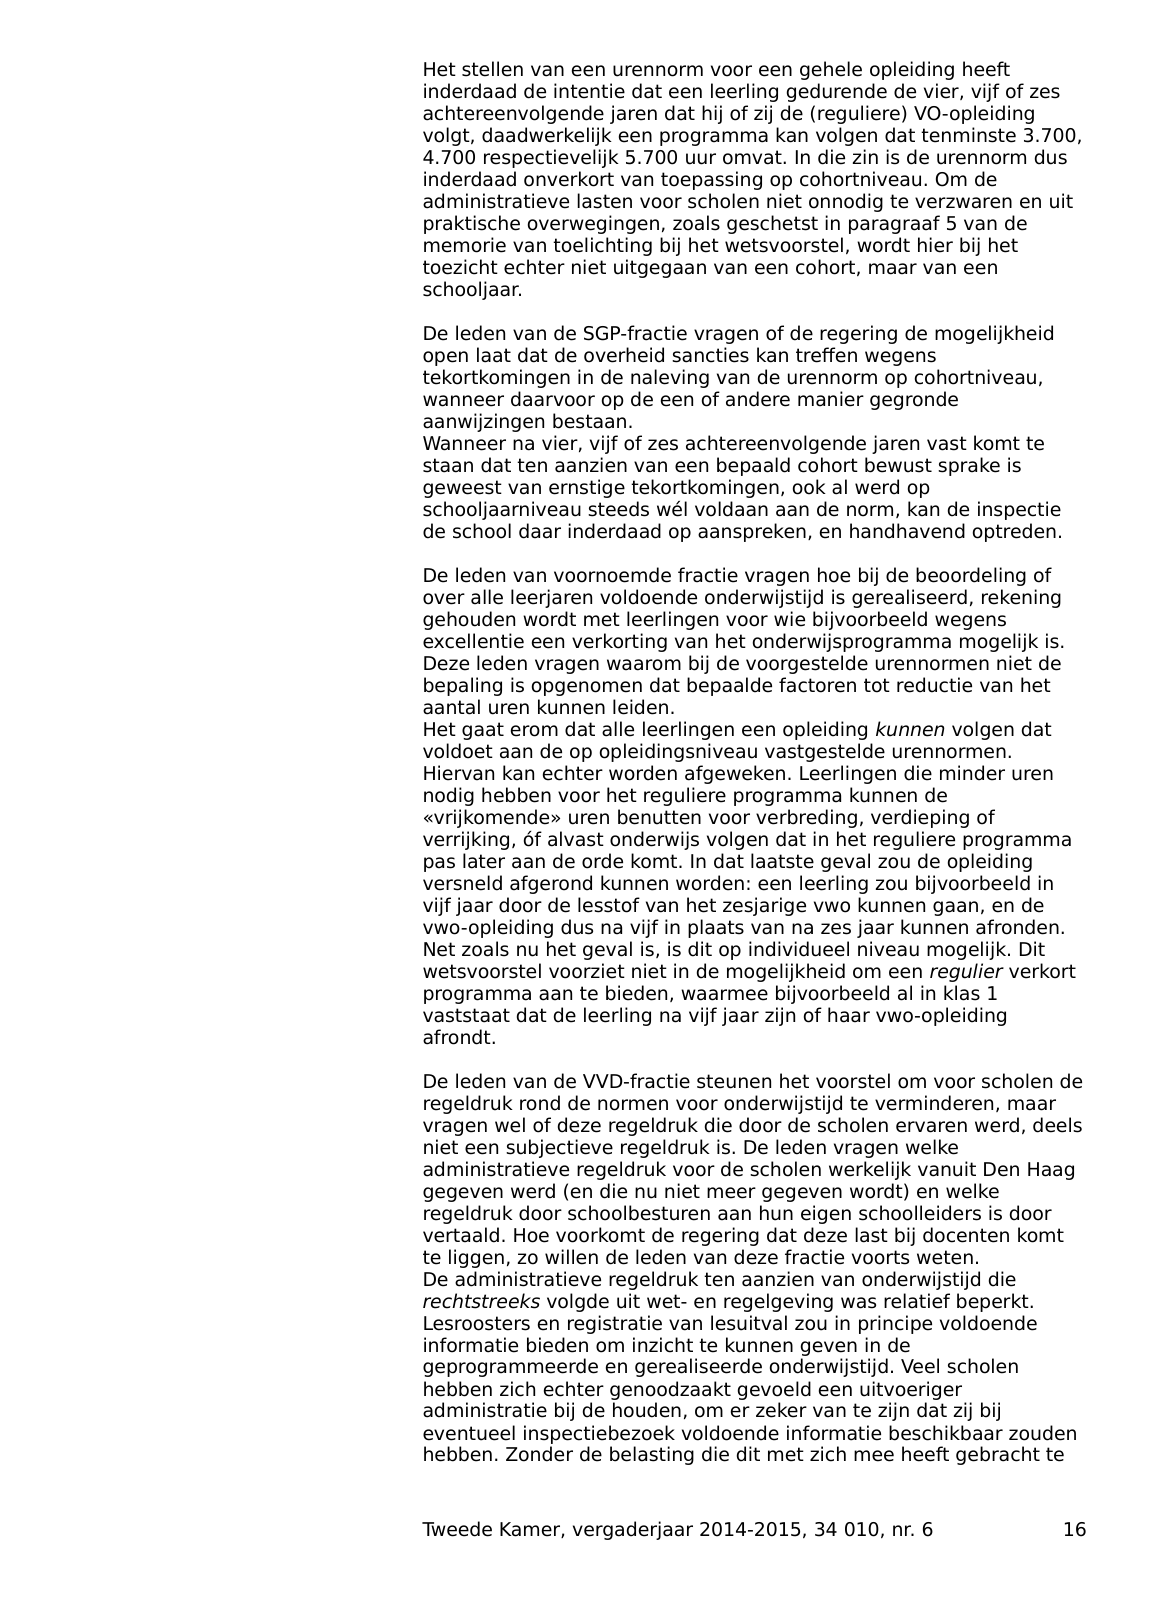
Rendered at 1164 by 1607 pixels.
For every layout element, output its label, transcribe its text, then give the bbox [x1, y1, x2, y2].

text Het stellen van een urennorm voor een gehele opleiding heeft inderdaad de intentie dat een leerling gedurende de vier, vijf of zes achtereenvolgende jaren dat hij of zij de (reguliere) VO-opleiding volgt, daadwerkelijk een programma kan volgen dat tenminste 3.700, 4.700 respectievelijk 5.700 uur omvat. In die zin is de urennorm dus inderdaad onverkort van toepassing op cohortniveau. Om de administratieve lasten voor scholen niet onnodig te verzwaren en uit praktische overwegingen, zoals geschetst in paragraaf 5 van de memorie van toelichting bij het wetsvoorstel, wordt hier bij het toezicht echter niet uitgegaan van een cohort, maar van een schooljaar. [422, 59, 1087, 301]
text De administratieve regeldruk ten aanzien van onderwijstijd die rechtstreeks volgde uit wet- en regelgeving was relatief beperkt. Lesroosters en registratie van lesuitval zou in principe voldoende informatie bieden om inzicht te kunnen geven in de geprogrammeerde en gerealiseerde onderwijstijd. Veel scholen hebben zich echter genoodzaakt gevoeld een uitvoeriger administratie bij de houden, om er zeker van te zijn dat zij bij eventueel inspectiebezoek voldoende informatie beschikbaar zouden hebben. Zonder de belasting die dit met zich mee heeft gebracht te [422, 1268, 1087, 1466]
text De leden van de SGP-fractie vragen of de regering de mogelijkheid open laat dat de overheid sancties kan treffen wegens tekortkomingen in de naleving van de urennorm op cohortniveau, wanneer daarvoor op de een of andere manier gegronde aanwijzingen bestaan. [422, 323, 1087, 433]
text Het gaat erom dat alle leerlingen een opleiding kunnen volgen dat voldoet aan de op opleidingsniveau vastgestelde urennormen. Hiervan kan echter worden afgeweken. Leerlingen die minder uren nodig hebben voor het reguliere programma kunnen de «vrijkomende» uren benutten voor verbreding, verdieping of verrijking, óf alvast onderwijs volgen dat in het reguliere programma pas later aan de orde komt. In dat laatste geval zou de opleiding versneld afgerond kunnen worden: een leerling zou bijvoorbeeld in vijf jaar door de lesstof van het zesjarige vwo kunnen gaan, en de vwo-opleiding dus na vijf in plaats van na zes jaar kunnen afronden. Net zoals nu het geval is, is dit op individueel niveau mogelijk. Dit wetsvoorstel voorziet niet in de mogelijkheid om een regulier verkort programma aan te bieden, waarmee bijvoorbeeld al in klas 1 vaststaat dat de leerling na vijf jaar zijn of haar vwo-opleiding afrondt. [422, 719, 1087, 1048]
text Wanneer na vier, vijf of zes achtereenvolgende jaren vast komt te staan dat ten aanzien van een bepaald cohort bewust sprake is geweest van ernstige tekortkomingen, ook al werd op schooljaarniveau steeds wél voldaan aan de norm, kan de inspectie de school daar inderdaad op aanspreken, en handhavend optreden. [422, 433, 1087, 543]
text De leden van de VVD-fractie steunen het voorstel om voor scholen de regeldruk rond de normen voor onderwijstijd te verminderen, maar vragen wel of deze regeldruk die door de scholen ervaren werd, deels niet een subjectieve regeldruk is. De leden vragen welke administratieve regeldruk voor de scholen werkelijk vanuit Den Haag gegeven werd (en die nu niet meer gegeven wordt) en welke regeldruk door schoolbesturen aan hun eigen schoolleiders is door vertaald. Hoe voorkomt de regering dat deze last bij docenten komt te liggen, zo willen de leden van deze fractie voorts weten. [422, 1071, 1087, 1268]
text De leden van voornoemde fractie vragen hoe bij de beoordeling of over alle leerjaren voldoende onderwijstijd is gerealiseerd, rekening gehouden wordt met leerlingen voor wie bijvoorbeeld wegens excellentie een verkorting van het onderwijsprogramma mogelijk is. Deze leden vragen waarom bij de voorgestelde urennormen niet de bepaling is opgenomen dat bepaalde factoren tot reductie van het aantal uren kunnen leiden. [422, 565, 1087, 719]
